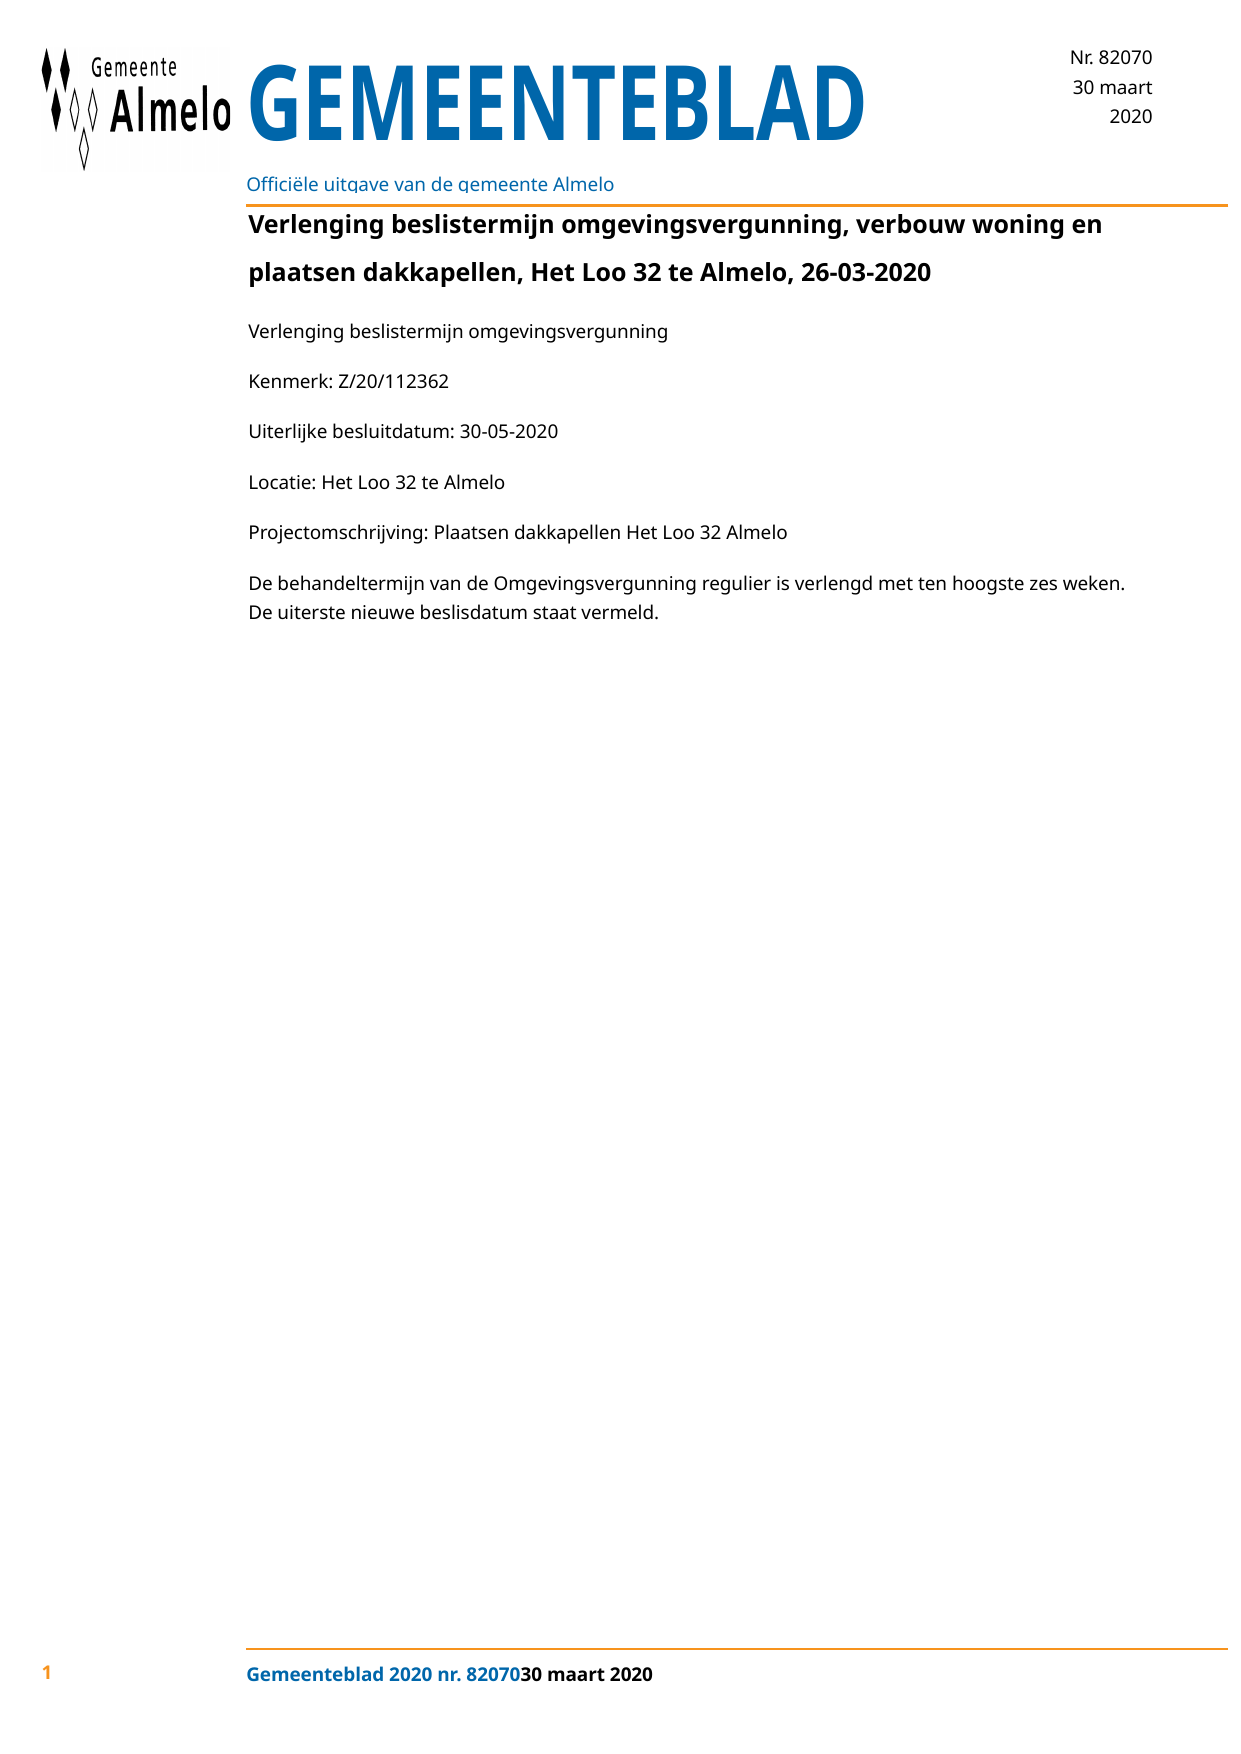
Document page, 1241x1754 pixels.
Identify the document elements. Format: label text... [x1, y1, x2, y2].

text Kenmerk: Z/20/112362 [248, 368, 1152, 394]
text De behandeltermijn van de Omgevingsvergunning regulier is verlengd met ten hoogste zes weken. De uiterste nieuwe beslisdatum staat vermeld. [248, 570, 1152, 625]
text Verlenging beslistermijn omgevingsvergunning [248, 318, 1152, 344]
text Uiterlijke besluitdatum: 30-05-2020 [248, 419, 1152, 444]
text Projectomschrijving: Plaatsen dakkapellen Het Loo 32 Almelo [248, 519, 1152, 545]
text Locatie: Het Loo 32 te Almelo [248, 469, 1152, 495]
picture [41, 47, 231, 172]
text Verlenging beslistermijn omgevingsvergunning, verbouw woning en plaatsen dakkapellen, Het Loo 32 te Almelo, 26-03-2020 [248, 207, 1152, 288]
